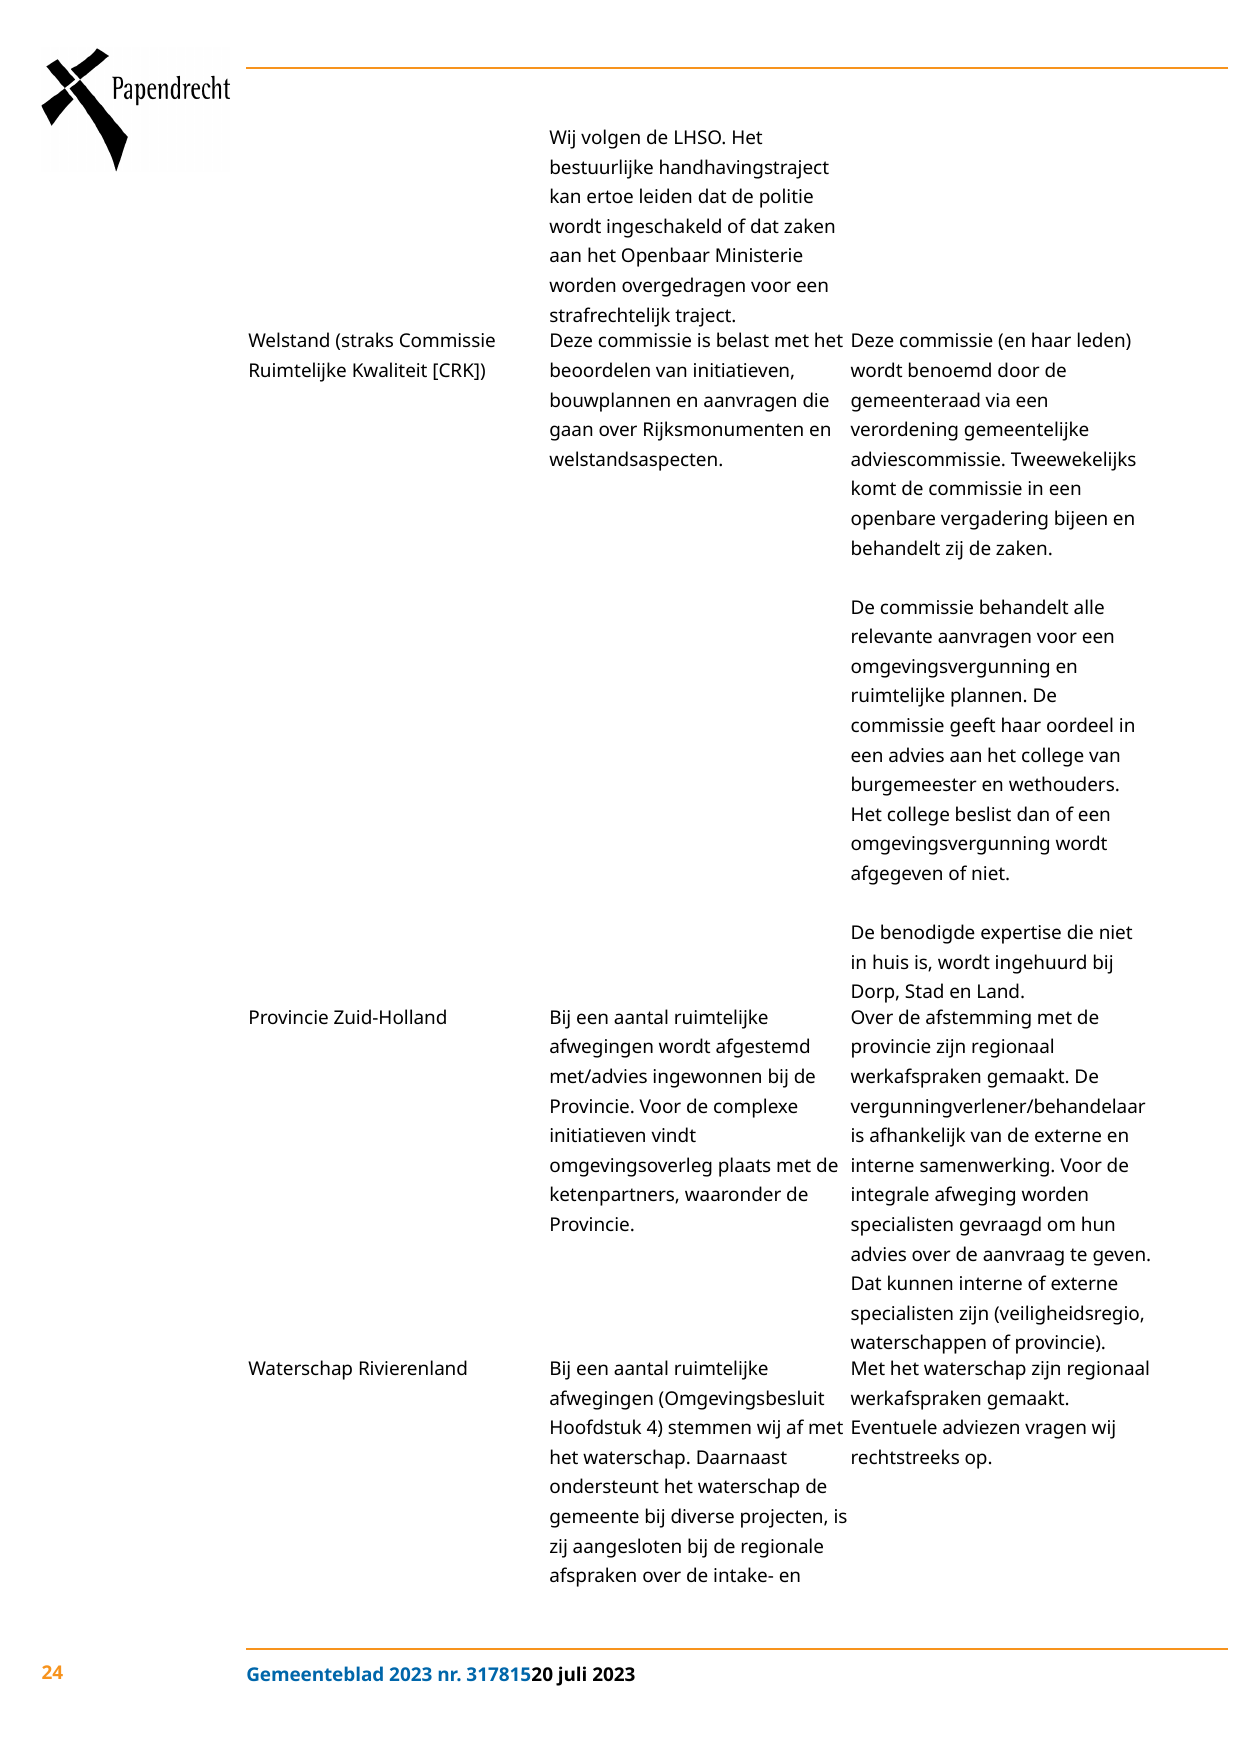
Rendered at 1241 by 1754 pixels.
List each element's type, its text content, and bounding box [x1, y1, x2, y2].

table_cell Waterschap Rivierenland [248, 1355, 549, 1588]
table_cell Met het waterschap zijn regionaal werkafspraken gemaakt. Eventuele adviezen vragen wij rechtstreeks op. [850, 1355, 1152, 1588]
table_cell Deze commissie is belast met het beoordelen van initiatieven, bouwplannen en aanvragen die gaan over Rijksmonumenten en welstandsaspecten. [549, 328, 850, 1004]
table_cell [850, 95, 1152, 328]
table_cell Wij volgen de LHSO. Het bestuurlijke handhavingstraject kan ertoe leiden dat de politie wordt ingeschakeld of dat zaken aan het Openbaar Ministerie worden overgedragen voor een strafrechtelijk traject. [549, 95, 850, 328]
table_cell Welstand (straks Commissie Ruimtelijke Kwaliteit [CRK]) [248, 328, 549, 1004]
table_cell Bij een aantal ruimtelijke afwegingen wordt afgestemd met/advies ingewonnen bij de Provincie. Voor de complexe initiatieven vindt omgevingsoverleg plaats met de ketenpartners, waaronder de Provincie. [549, 1004, 850, 1355]
table_cell Bij een aantal ruimtelijke afwegingen (Omgevingsbesluit Hoofdstuk 4) stemmen wij af met het waterschap. Daarnaast ondersteunt het waterschap de gemeente bij diverse projecten, is zij aangesloten bij de regionale afspraken over de intake- en [549, 1355, 850, 1588]
table_cell [248, 95, 549, 328]
table_cell Over de afstemming met de provincie zijn regionaal werkafspraken gemaakt. De vergunningverlener/behandelaar is afhankelijk van de externe en interne samenwerking. Voor de integrale afweging worden specialisten gevraagd om hun advies over de aanvraag te geven. Dat kunnen interne of externe specialisten zijn (veiligheidsregio, waterschappen of provincie). [850, 1004, 1152, 1355]
table_cell Deze commissie (en haar leden) wordt benoemd door de gemeenteraad via een verordening gemeentelijke adviescommissie. Tweewekelijks komt de commissie in een openbare vergadering bijeen en behandelt zij de zaken. De commissie behandelt alle relevante aanvragen voor een omgevingsvergunning en ruimtelijke plannen. De commissie geeft haar oordeel in een advies aan het college van burgemeester en wethouders. Het college beslist dan of een omgevingsvergunning wordt afgegeven of niet. De benodigde expertise die niet in huis is, wordt ingehuurd bij Dorp, Stad en Land. [850, 328, 1152, 1004]
table_cell Provincie Zuid-Holland [248, 1004, 549, 1355]
picture [41, 47, 231, 172]
